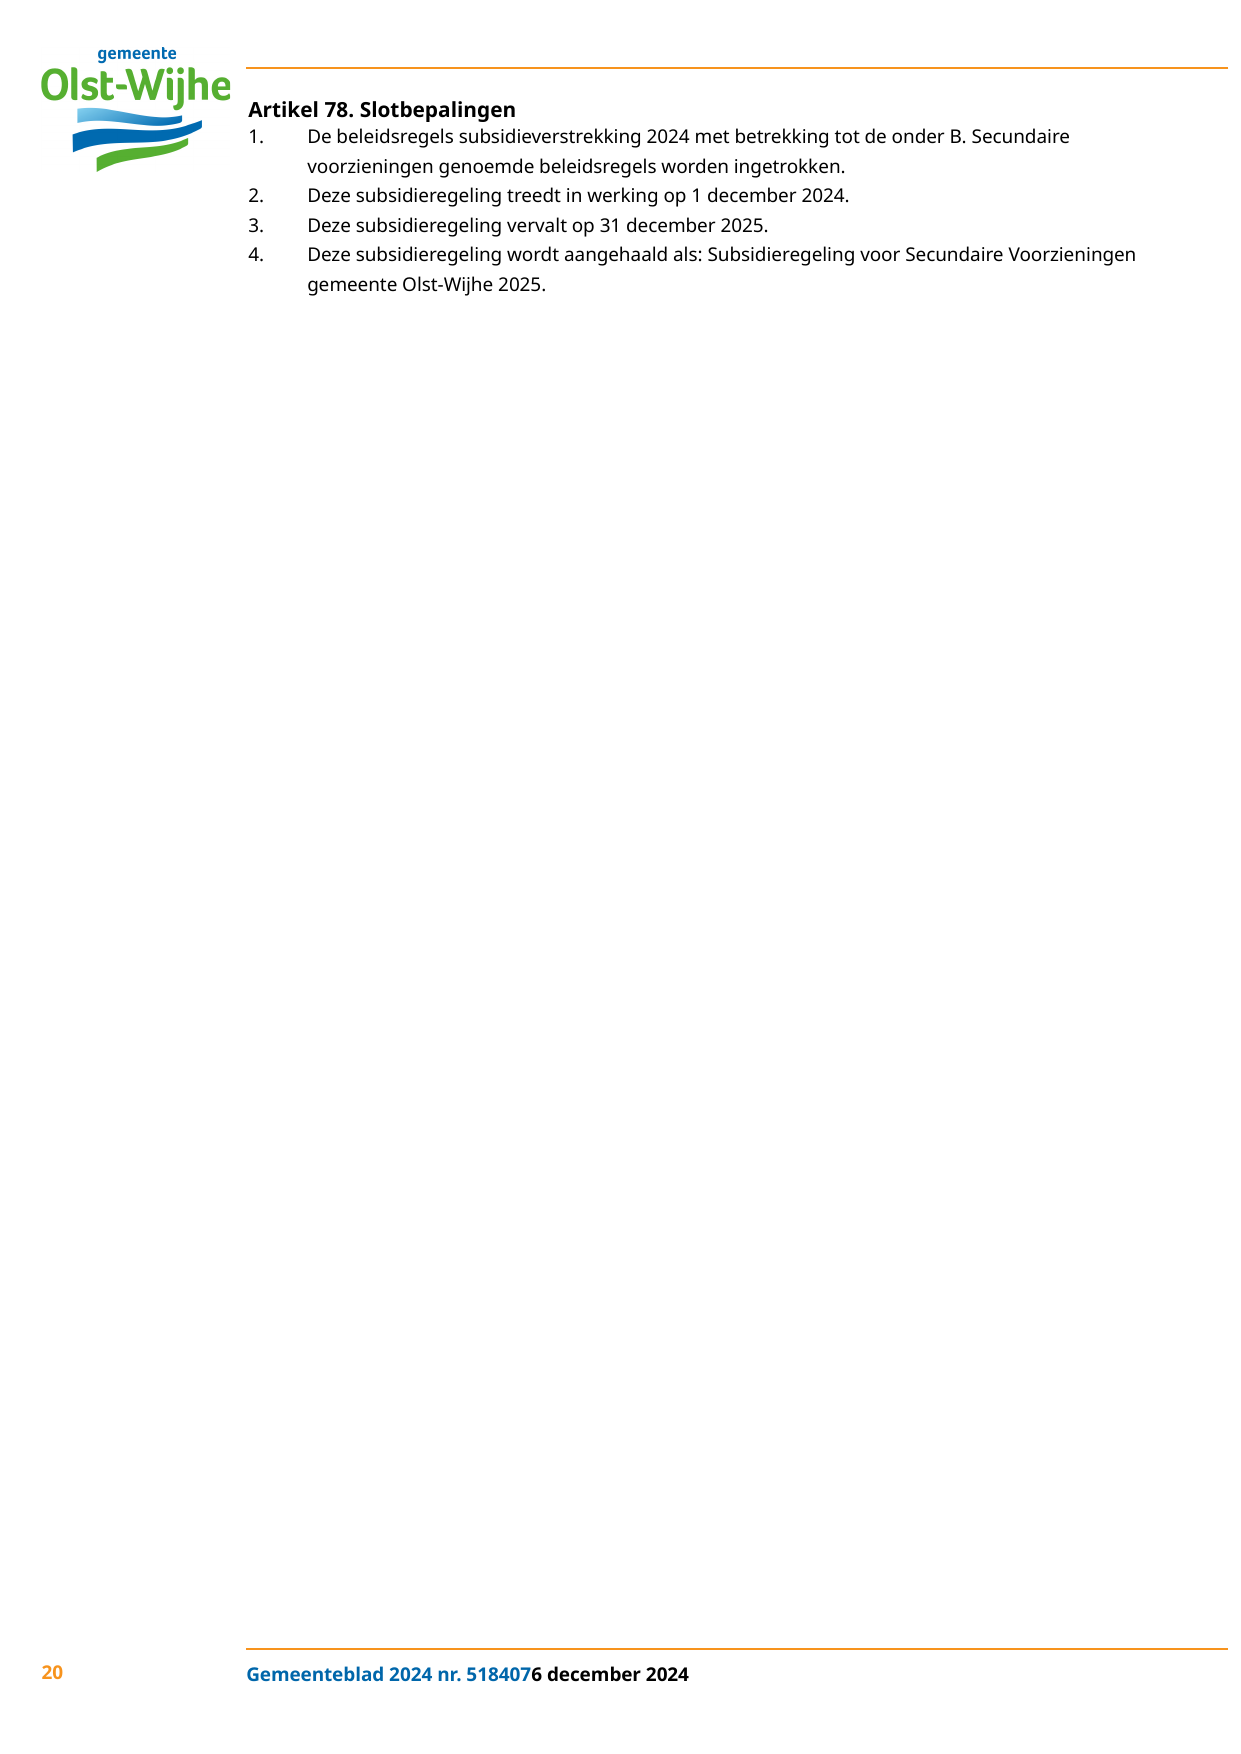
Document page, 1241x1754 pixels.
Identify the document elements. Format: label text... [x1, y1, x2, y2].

list Deze subsidieregeling vervalt op 31 december 2025. [248, 212, 1152, 238]
list De beleidsregels subsidieverstrekking 2024 met betrekking tot de onder B. Secundaire voorzieningen genoemde beleidsregels worden ingetrokken. [248, 123, 1152, 178]
list Deze subsidieregeling treedt in werking op 1 december 2024. [248, 182, 1152, 208]
picture [41, 47, 231, 172]
list Deze subsidieregeling wordt aangehaald als: Subsidieregeling voor Secundaire Voorzieningen gemeente Olst-Wijhe 2025. [248, 242, 1152, 297]
text Artikel 78. Slotbepalingen [248, 95, 1152, 123]
